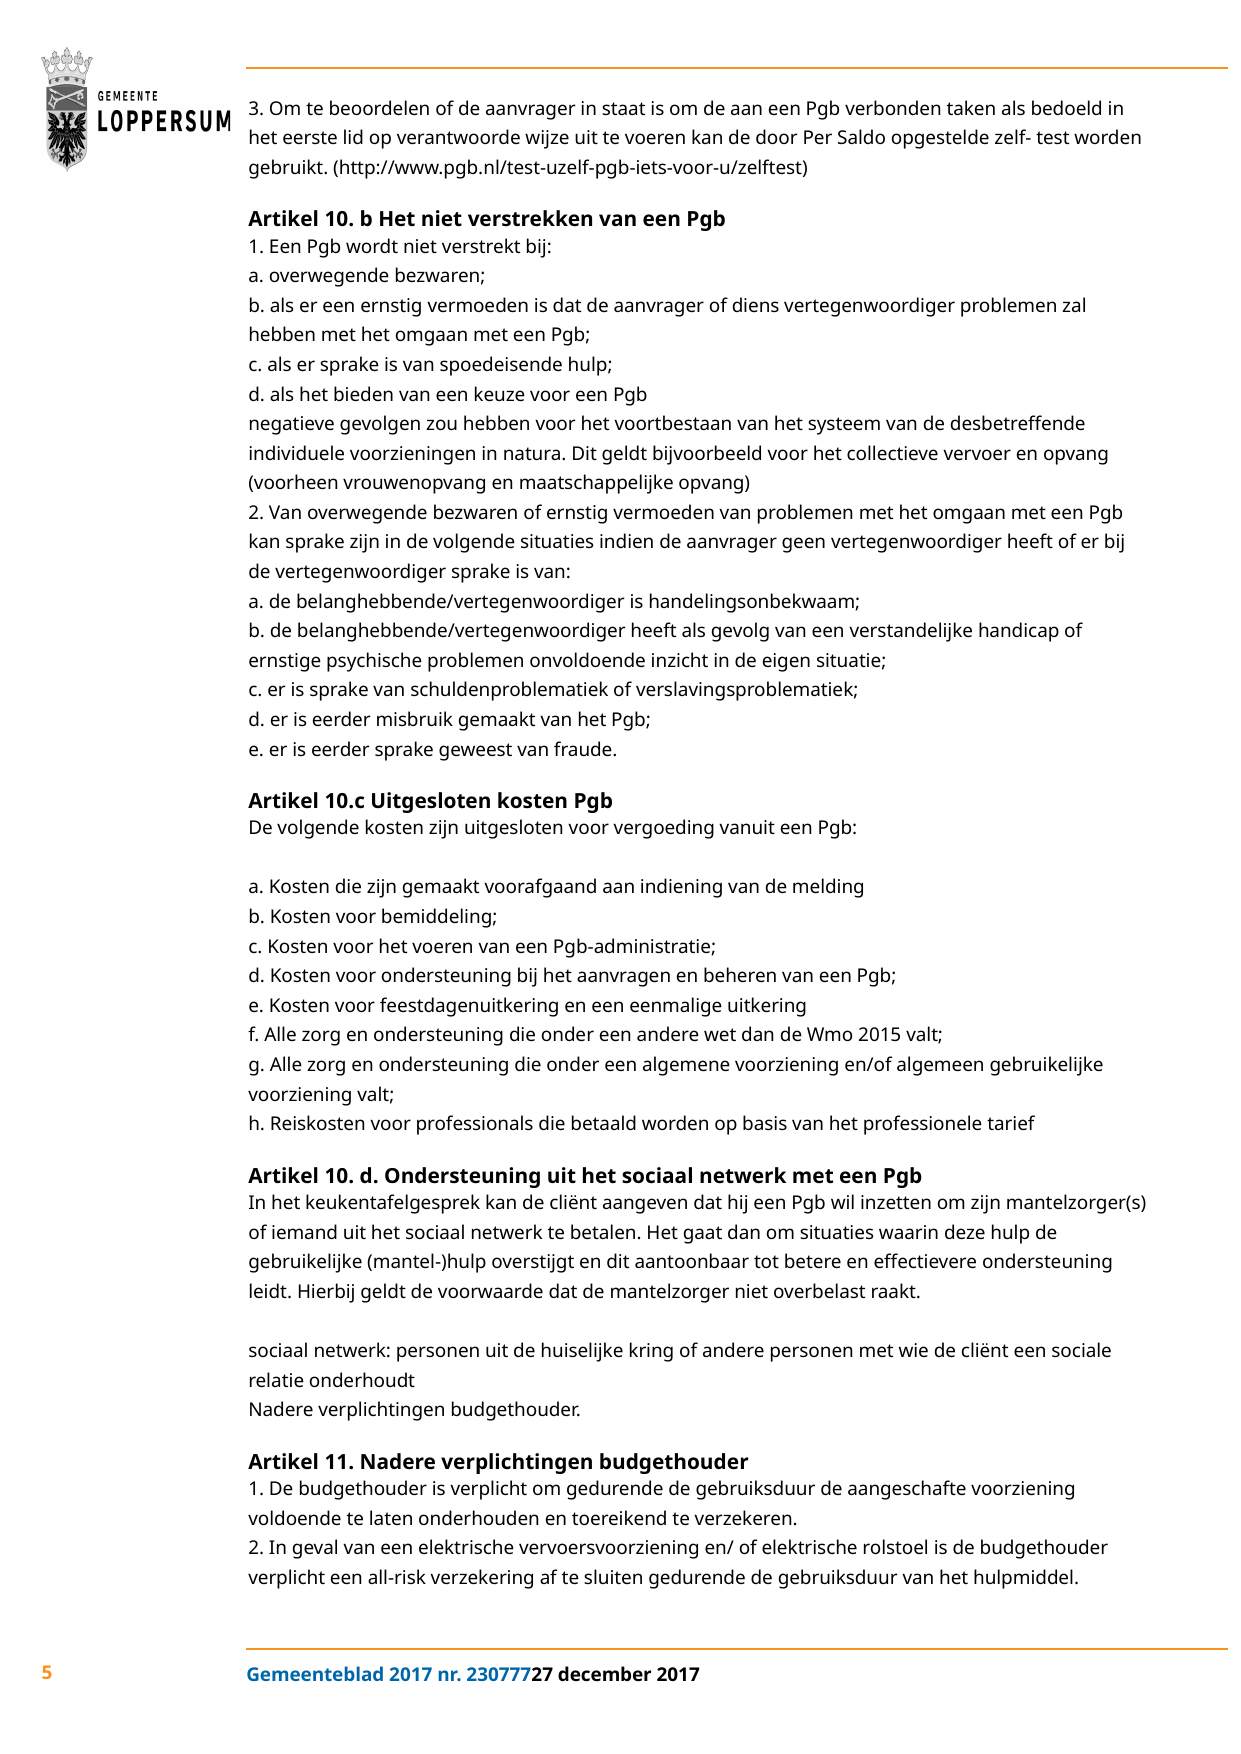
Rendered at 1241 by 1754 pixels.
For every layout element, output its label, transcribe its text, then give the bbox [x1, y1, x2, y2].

text De volgende kosten zijn uitgesloten voor vergoeding vanuit een Pgb: [248, 814, 1152, 840]
text g. Alle zorg en ondersteuning die onder een algemene voorziening en/of algemeen gebruikelijke voorziening valt; [248, 1051, 1152, 1107]
text Artikel 11. Nadere verplichtingen budgethouder [248, 1447, 1152, 1475]
text c. er is sprake van schuldenproblematiek of verslavingsproblematiek; [248, 677, 1152, 702]
text 2. In geval van een elektrische vervoersvoorziening en/ of elektrische rolstoel is de budgethouder verplicht een all-risk verzekering af te sluiten gedurende de gebruiksduur van het hulpmiddel. [248, 1534, 1152, 1590]
text a. overwegende bezwaren; [248, 262, 1152, 288]
text sociaal netwerk: personen uit de huiselijke kring of andere personen met wie de cliënt een sociale relatie onderhoudt [248, 1337, 1152, 1392]
text c. Kosten voor het voeren van een Pgb-administratie; [248, 933, 1152, 959]
text Artikel 10.c Uitgesloten kosten Pgb [248, 786, 1152, 814]
text negatieve gevolgen zou hebben voor het voortbestaan van het systeem van de desbetreffende individuele voorzieningen in natura. Dit geldt bijvoorbeeld voor het collectieve vervoer en opvang (voorheen vrouwenopvang en maatschappelijke opvang) [248, 410, 1152, 495]
text a. Kosten die zijn gemaakt voorafgaand aan indiening van de melding [248, 874, 1152, 899]
text Artikel 10. b Het niet verstrekken van een Pgb [248, 204, 1152, 233]
text e. er is eerder sprake geweest van fraude. [248, 736, 1152, 761]
text d. Kosten voor ondersteuning bij het aanvragen en beheren van een Pgb; [248, 962, 1152, 988]
text 1. Een Pgb wordt niet verstrekt bij: [248, 233, 1152, 258]
text d. als het bieden van een keuze voor een Pgb [248, 381, 1152, 406]
text b. Kosten voor bemiddeling; [248, 903, 1152, 929]
text e. Kosten voor feestdagenuitkering en een eenmalige uitkering [248, 992, 1152, 1018]
text b. als er een ernstig vermoeden is dat de aanvrager of diens vertegenwoordiger problemen zal hebben met het omgaan met een Pgb; [248, 292, 1152, 347]
text h. Reiskosten voor professionals die betaald worden op basis van het professionele tarief [248, 1110, 1152, 1136]
text In het keukentafelgesprek kan de cliënt aangeven dat hij een Pgb wil inzetten om zijn mantelzorger(s) of iemand uit het sociaal netwerk te betalen. Het gaat dan om situaties waarin deze hulp de gebruikelijke (mantel-)hulp overstijgt en dit aantoonbaar tot betere en effectievere ondersteuning leidt. Hierbij geldt de voorwaarde dat de mantelzorger niet overbelast raakt. [248, 1189, 1152, 1304]
text a. de belanghebbende/vertegenwoordiger is handelingsonbekwaam; [248, 588, 1152, 613]
text Artikel 10. d. Ondersteuning uit het sociaal netwerk met een Pgb [248, 1161, 1152, 1189]
text b. de belanghebbende/vertegenwoordiger heeft als gevolg van een verstandelijke handicap of ernstige psychische problemen onvoldoende inzicht in de eigen situatie; [248, 617, 1152, 673]
picture [41, 47, 231, 172]
text 2. Van overwegende bezwaren of ernstig vermoeden van problemen met het omgaan met een Pgb kan sprake zijn in de volgende situaties indien de aanvrager geen vertegenwoordiger heeft of er bij de vertegenwoordiger sprake is van: [248, 499, 1152, 584]
text 1. De budgethouder is verplicht om gedurende de gebruiksduur de aangeschafte voorziening voldoende te laten onderhouden en toereikend te verzekeren. [248, 1475, 1152, 1531]
text d. er is eerder misbruik gemaakt van het Pgb; [248, 706, 1152, 732]
text Nadere verplichtingen budgethouder. [248, 1396, 1152, 1422]
text 3. Om te beoordelen of de aanvrager in staat is om de aan een Pgb verbonden taken als bedoeld in het eerste lid op verantwoorde wijze uit te voeren kan de door Per Saldo opgestelde zelf- test worden gebruikt. (http://www.pgb.nl/test-uzelf-pgb-iets-voor-u/zelftest) [248, 95, 1152, 180]
text f. Alle zorg en ondersteuning die onder een andere wet dan de Wmo 2015 valt; [248, 1022, 1152, 1047]
text c. als er sprake is van spoedeisende hulp; [248, 351, 1152, 377]
